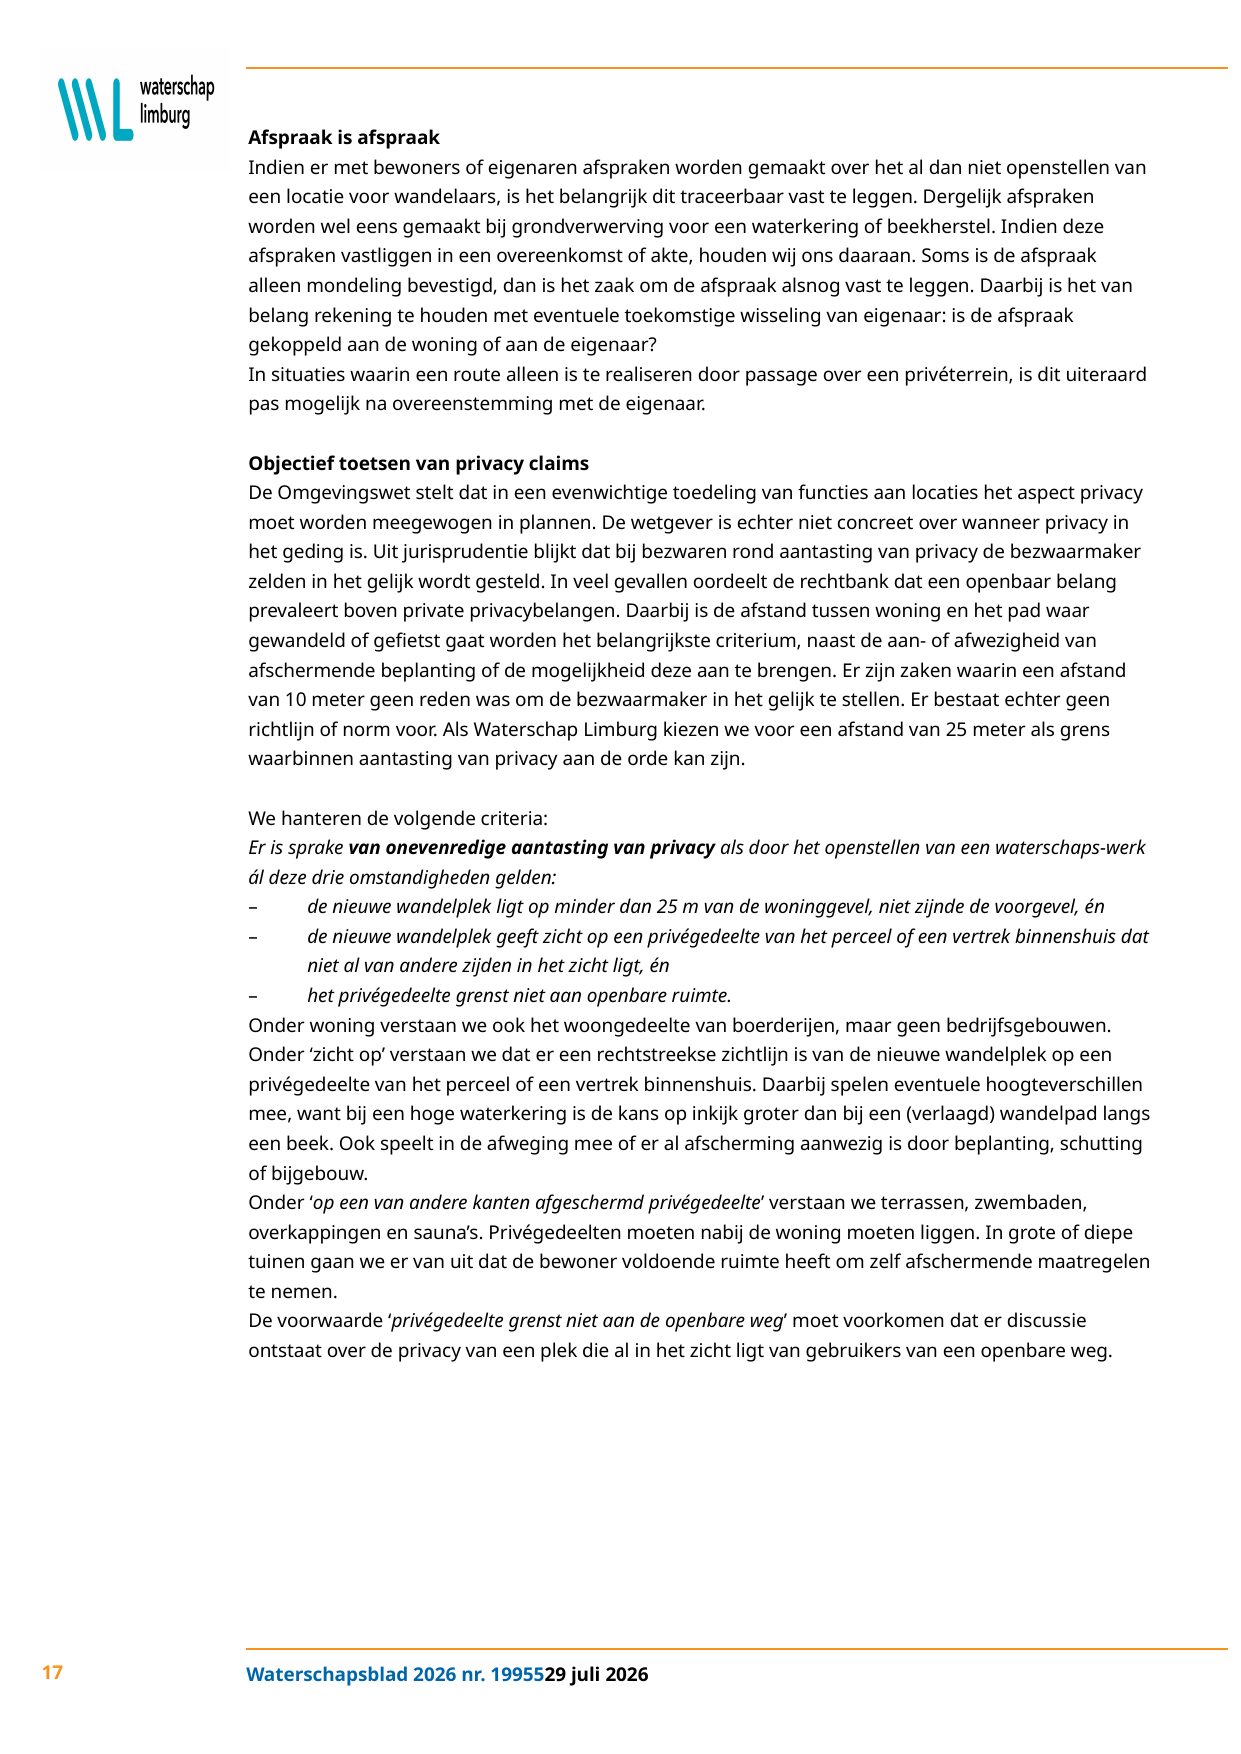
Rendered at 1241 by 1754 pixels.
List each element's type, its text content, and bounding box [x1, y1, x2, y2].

list de nieuwe wandelplek ligt op minder dan 25 m van de woninggevel, niet zijnde de voorgevel, én [248, 893, 1152, 919]
text We hanteren de volgende criteria: [248, 805, 1152, 831]
list het privégedeelte grenst niet aan openbare ruimte. [248, 982, 1152, 1008]
text Er is sprake van onevenredige aantasting van privacy als door het openstellen van een waterschaps-werk ál deze drie omstandigheden gelden: [248, 834, 1152, 890]
text De Omgevingswet stelt dat in een evenwichtige toedeling van functies aan locaties het aspect privacy moet worden meegewogen in plannen. De wetgever is echter niet concreet over wanneer privacy in het geding is. Uit jurisprudentie blijkt dat bij bezwaren rond aantasting van privacy de bezwaarmaker zelden in het gelijk wordt gesteld. In veel gevallen oordeelt de rechtbank dat een openbaar belang prevaleert boven private privacybelangen. Daarbij is de afstand tussen woning en het pad waar gewandeld of gefietst gaat worden het belangrijkste criterium, naast de aan- of afwezigheid van afschermende beplanting of de mogelijkheid deze aan te brengen. Er zijn zaken waarin een afstand van 10 meter geen reden was om de bezwaarmaker in het gelijk te stellen. Er bestaat echter geen richtlijn of norm voor. Als Waterschap Limburg kiezen we voor een afstand van 25 meter als grens waarbinnen aantasting van privacy aan de orde kan zijn. [248, 479, 1152, 771]
text Indien er met bewoners of eigenaren afspraken worden gemaakt over het al dan niet openstellen van een locatie voor wandelaars, is het belangrijk dit traceerbaar vast te leggen. Dergelijk afspraken worden wel eens gemaakt bij grondverwerving voor een waterkering of beekherstel. Indien deze afspraken vastliggen in een overeenkomst of akte, houden wij ons daaraan. Soms is de afspraak alleen mondeling bevestigd, dan is het zaak om de afspraak alsnog vast te leggen. Daarbij is het van belang rekening te houden met eventuele toekomstige wisseling van eigenaar: is de afspraak gekoppeld aan de woning of aan de eigenaar? [248, 154, 1152, 357]
text De voorwaarde ‘privégedeelte grenst niet aan de openbare weg’ moet voorkomen dat er discussie ontstaat over de privacy van een plek die al in het zicht ligt van gebruikers van een openbare weg. [248, 1308, 1152, 1363]
text Afspraak is afspraak [248, 124, 1152, 150]
text In situaties waarin een route alleen is te realiseren door passage over een privéterrein, is dit uiteraard pas mogelijk na overeenstemming met de eigenaar. [248, 361, 1152, 416]
picture [41, 47, 231, 172]
text Onder woning verstaan we ook het woongedeelte van boerderijen, maar geen bedrijfsgebouwen. [248, 1012, 1152, 1038]
text Objectief toetsen van privacy claims [248, 450, 1152, 476]
list de nieuwe wandelplek geeft zicht op een privégedeelte van het perceel of een vertrek binnenshuis dat niet al van andere zijden in het zicht ligt, én [248, 923, 1152, 978]
text Onder ‘zicht op’ verstaan we dat er een rechtstreekse zichtlijn is van de nieuwe wandelplek op een privégedeelte van het perceel of een vertrek binnenshuis. Daarbij spelen eventuele hoogteverschillen mee, want bij een hoge waterkering is de kans op inkijk groter dan bij een (verlaagd) wandelpad langs een beek. Ook speelt in de afweging mee of er al afscherming aanwezig is door beplanting, schutting of bijgebouw. [248, 1041, 1152, 1186]
text Onder ‘op een van andere kanten afgeschermd privégedeelte’ verstaan we terrassen, zwembaden, overkappingen en sauna’s. Privégedeelten moeten nabij de woning moeten liggen. In grote of diepe tuinen gaan we er van uit dat de bewoner voldoende ruimte heeft om zelf afschermende maatregelen te nemen. [248, 1189, 1152, 1304]
